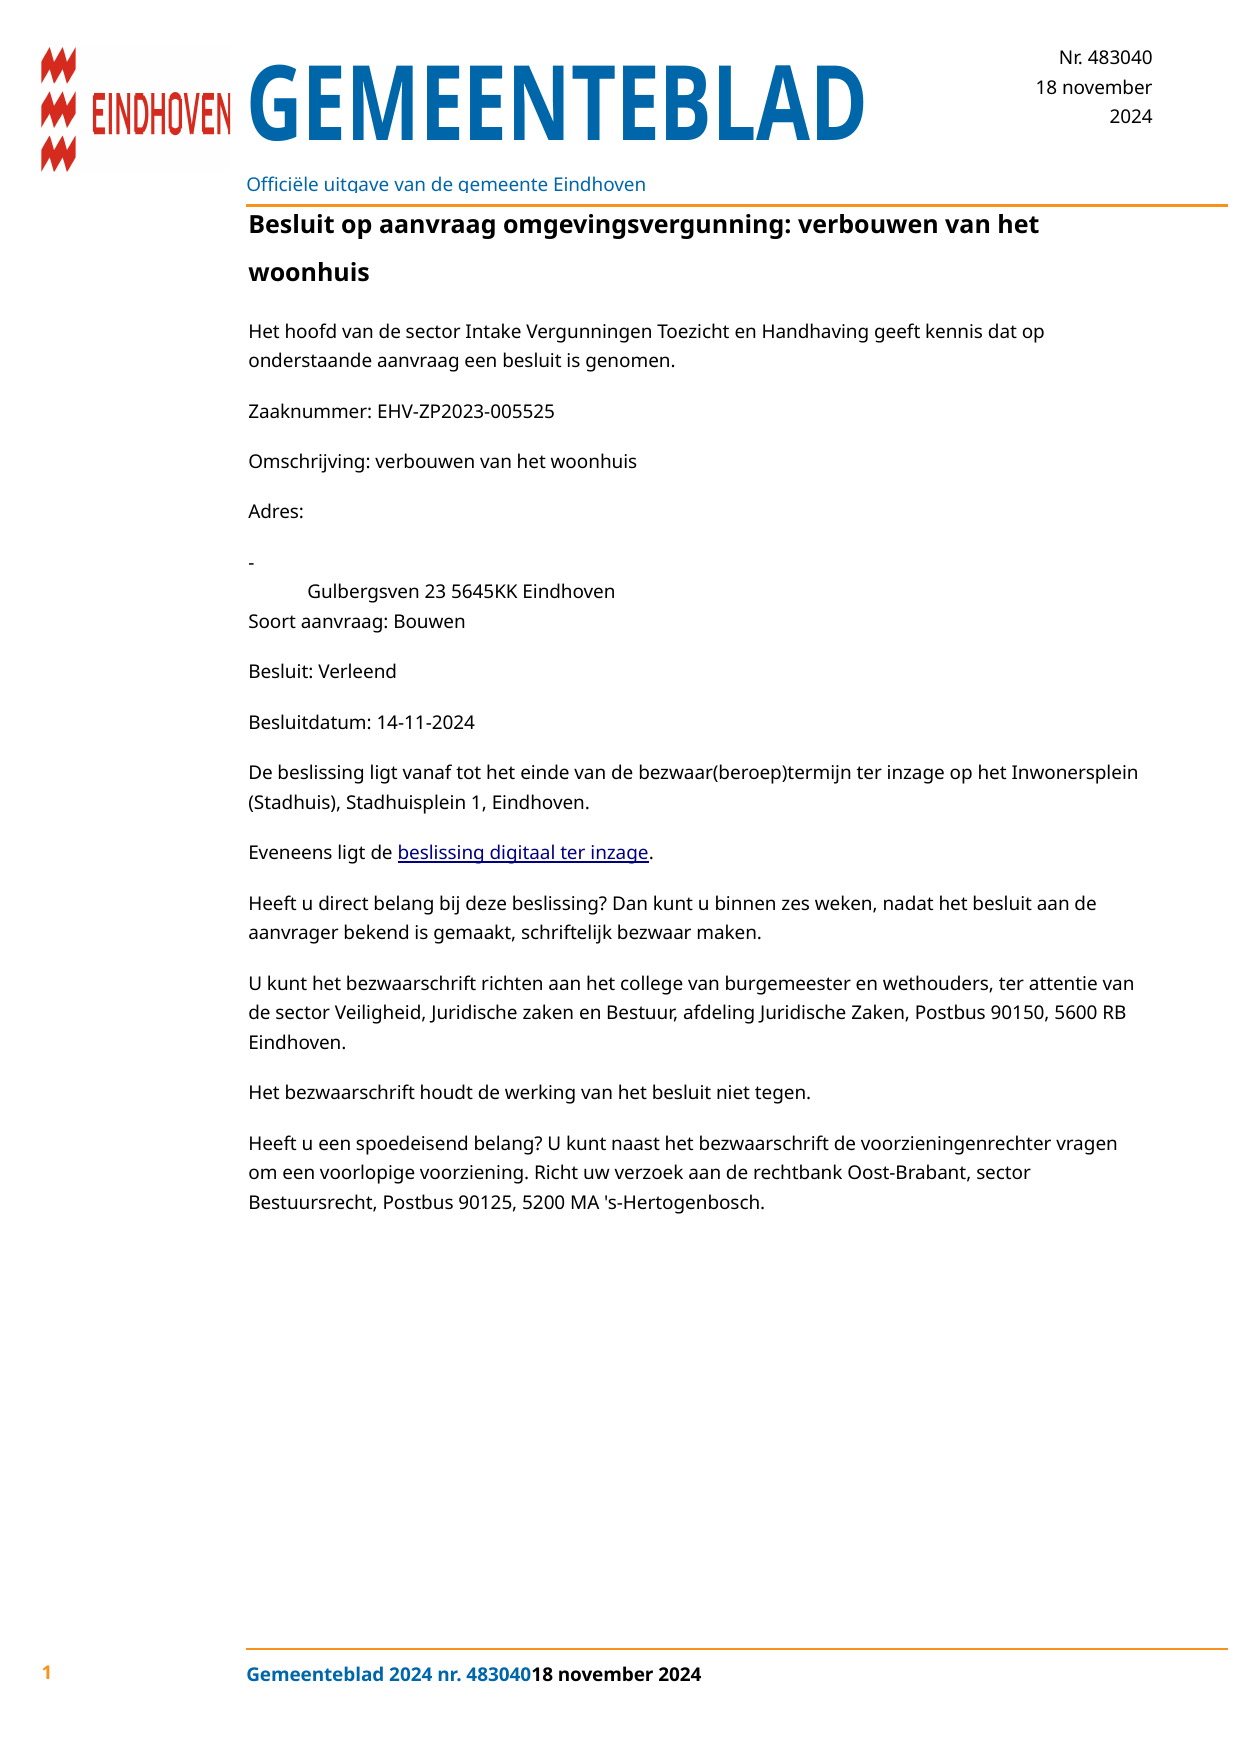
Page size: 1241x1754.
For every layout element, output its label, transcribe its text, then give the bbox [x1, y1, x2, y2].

text Het bezwaarschrift houdt de werking van het besluit niet tegen. [248, 1079, 1152, 1105]
text Besluitdatum: 14-11-2024 [248, 709, 1152, 735]
text Eveneens ligt de beslissing digitaal ter inzage. [248, 839, 1152, 865]
text Het hoofd van de sector Intake Vergunningen Toezicht en Handhaving geeft kennis dat op onderstaande aanvraag een besluit is genomen. [248, 318, 1152, 373]
text Zaaknummer: EHV-ZP2023-005525 [248, 398, 1152, 424]
text Omschrijving: verbouwen van het woonhuis [248, 448, 1152, 474]
text Besluit: Verleend [248, 659, 1152, 684]
text Heeft u een spoedeisend belang? U kunt naast het bezwaarschrift de voorzieningenrechter vragen om een voorlopige voorziening. Richt uw verzoek aan de rechtbank Oost-Brabant, sector Bestuursrecht, Postbus 90125, 5200 MA 's-Hertogenbosch. [248, 1130, 1152, 1215]
text Besluit op aanvraag omgevingsvergunning: verbouwen van het woonhuis [248, 207, 1152, 288]
text Adres: [248, 499, 1152, 524]
picture [41, 47, 231, 172]
text U kunt het bezwaarschrift richten aan het college van burgemeester en wethouders, ter attentie van de sector Veiligheid, Juridische zaken en Bestuur, afdeling Juridische Zaken, Postbus 90150, 5600 RB Eindhoven. [248, 970, 1152, 1055]
text De beslissing ligt vanaf tot het einde van de bezwaar(beroep)termijn ter inzage op het Inwonersplein (Stadhuis), Stadhuisplein 1, Eindhoven. [248, 759, 1152, 815]
text Soort aanvraag: Bouwen [248, 608, 1152, 634]
list Gulbergsven 23 5645KK Eindhoven [248, 579, 1152, 604]
text Heeft u direct belang bij deze beslissing? Dan kunt u binnen zes weken, nadat het besluit aan de aanvrager bekend is gemaakt, schriftelijk bezwaar maken. [248, 890, 1152, 945]
